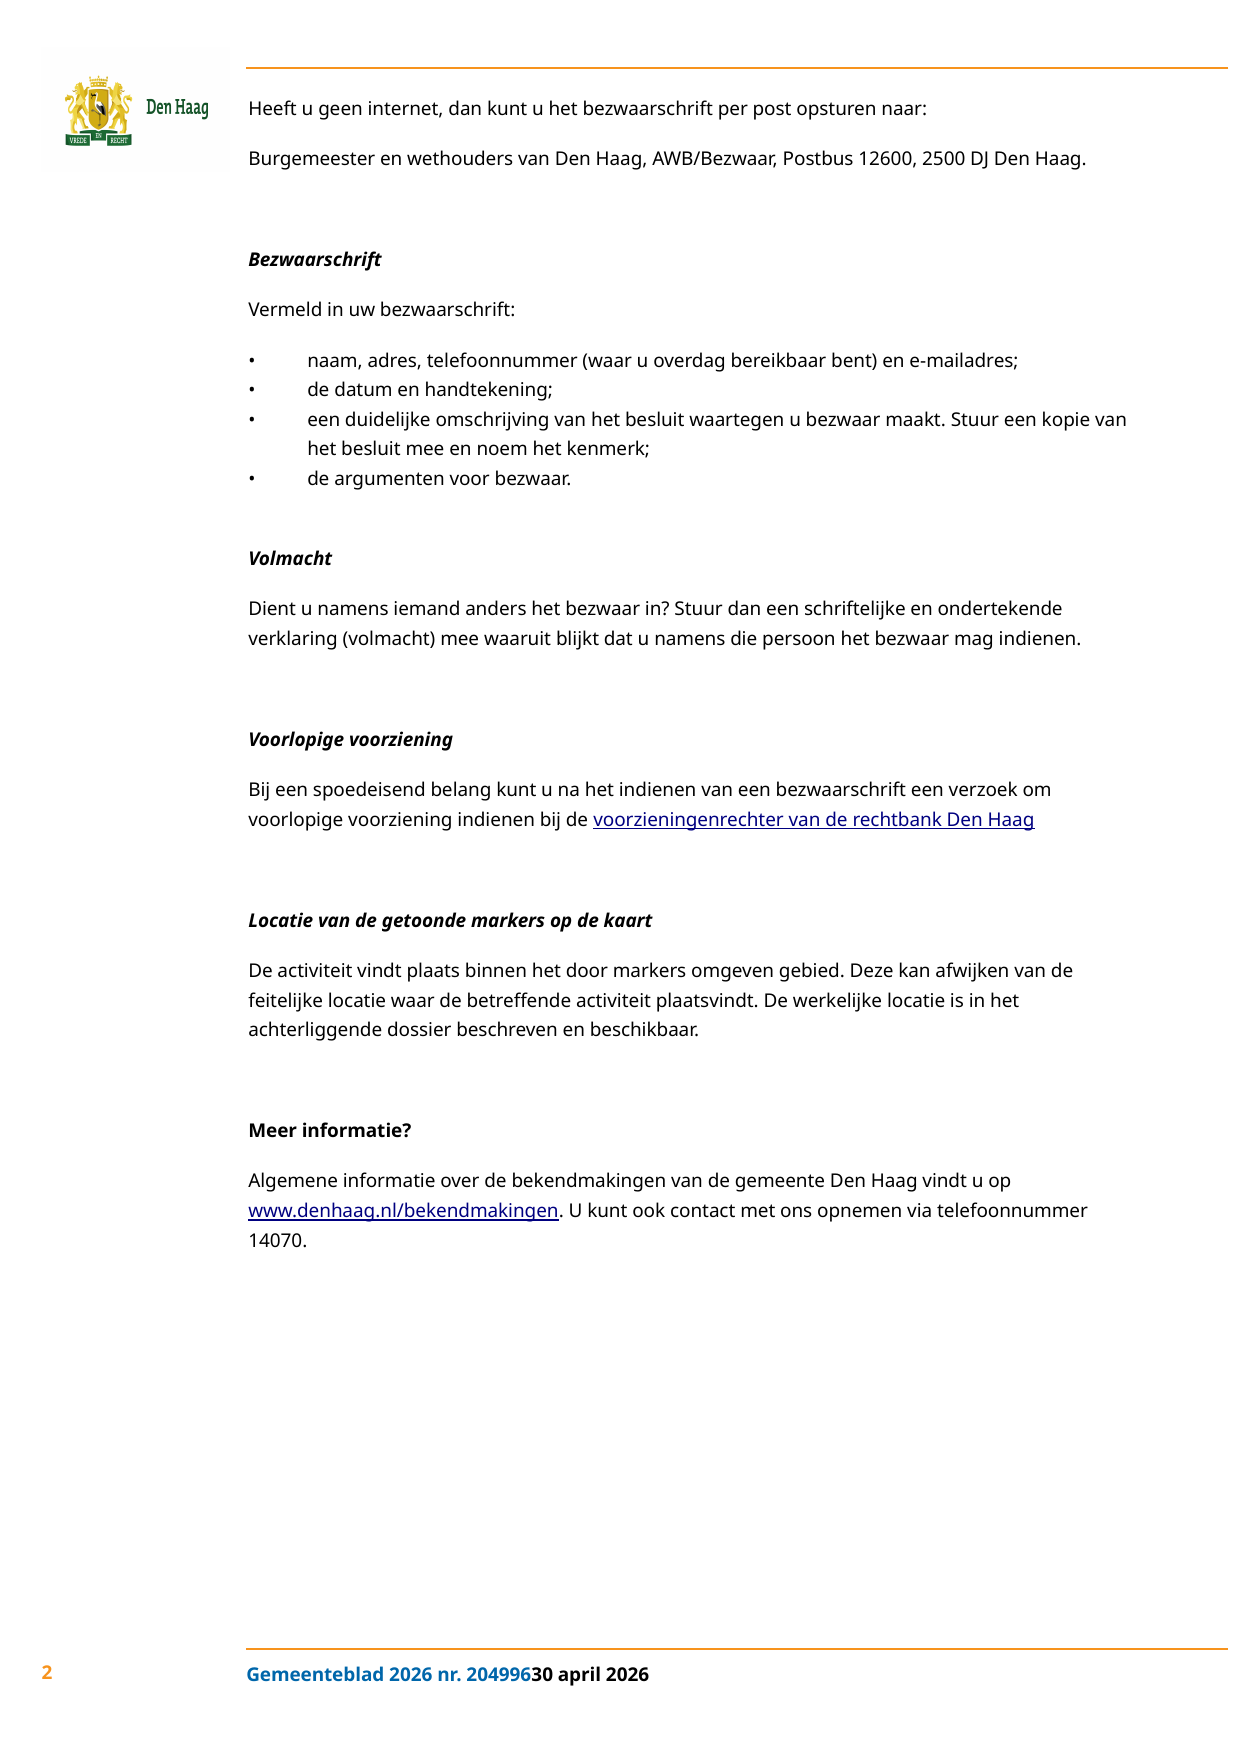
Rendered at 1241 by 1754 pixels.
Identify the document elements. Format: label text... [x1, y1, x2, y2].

text Vermeld in uw bezwaarschrift: [248, 296, 1152, 322]
text Bij een spoedeisend belang kunt u na het indienen van een bezwaarschrift een verzoek om voorlopige voorziening indienen bij de voorzieningenrechter van de rechtbank Den Haag [248, 776, 1152, 832]
text Meer informatie? [248, 1117, 1152, 1143]
list de datum en handtekening; [248, 376, 1152, 402]
text Locatie van de getoonde markers op de kaart [248, 907, 1152, 933]
text De activiteit vindt plaats binnen het door markers omgeven gebied. Deze kan afwijken van de feitelijke locatie waar de betreffende activiteit plaatsvindt. De werkelijke locatie is in het achterliggende dossier beschreven en beschikbaar. [248, 957, 1152, 1042]
list een duidelijke omschrijving van het besluit waartegen u bezwaar maakt. Stuur een kopie van het besluit mee en noem het kenmerk; [248, 406, 1152, 461]
picture [41, 47, 231, 172]
text Bezwaarschrift [248, 246, 1152, 272]
text Voorlopige voorziening [248, 726, 1152, 752]
text Volmacht [248, 545, 1152, 571]
text Burgemeester en wethouders van Den Haag, AWB/Bezwaar, Postbus 12600, 2500 DJ Den Haag. [248, 145, 1152, 171]
list de argumenten voor bezwaar. [248, 465, 1152, 491]
list naam, adres, telefoonnummer (waar u overdag bereikbaar bent) en e-mailadres; [248, 347, 1152, 373]
text Algemene informatie over de bekendmakingen van de gemeente Den Haag vindt u op www.denhaag.nl/bekendmakingen. U kunt ook contact met ons opnemen via telefoonnummer 14070. [248, 1168, 1152, 1253]
text Heeft u geen internet, dan kunt u het bezwaarschrift per post opsturen naar: [248, 95, 1152, 121]
text Dient u namens iemand anders het bezwaar in? Stuur dan een schriftelijke en ondertekende verklaring (volmacht) mee waaruit blijkt dat u namens die persoon het bezwaar mag indienen. [248, 596, 1152, 651]
